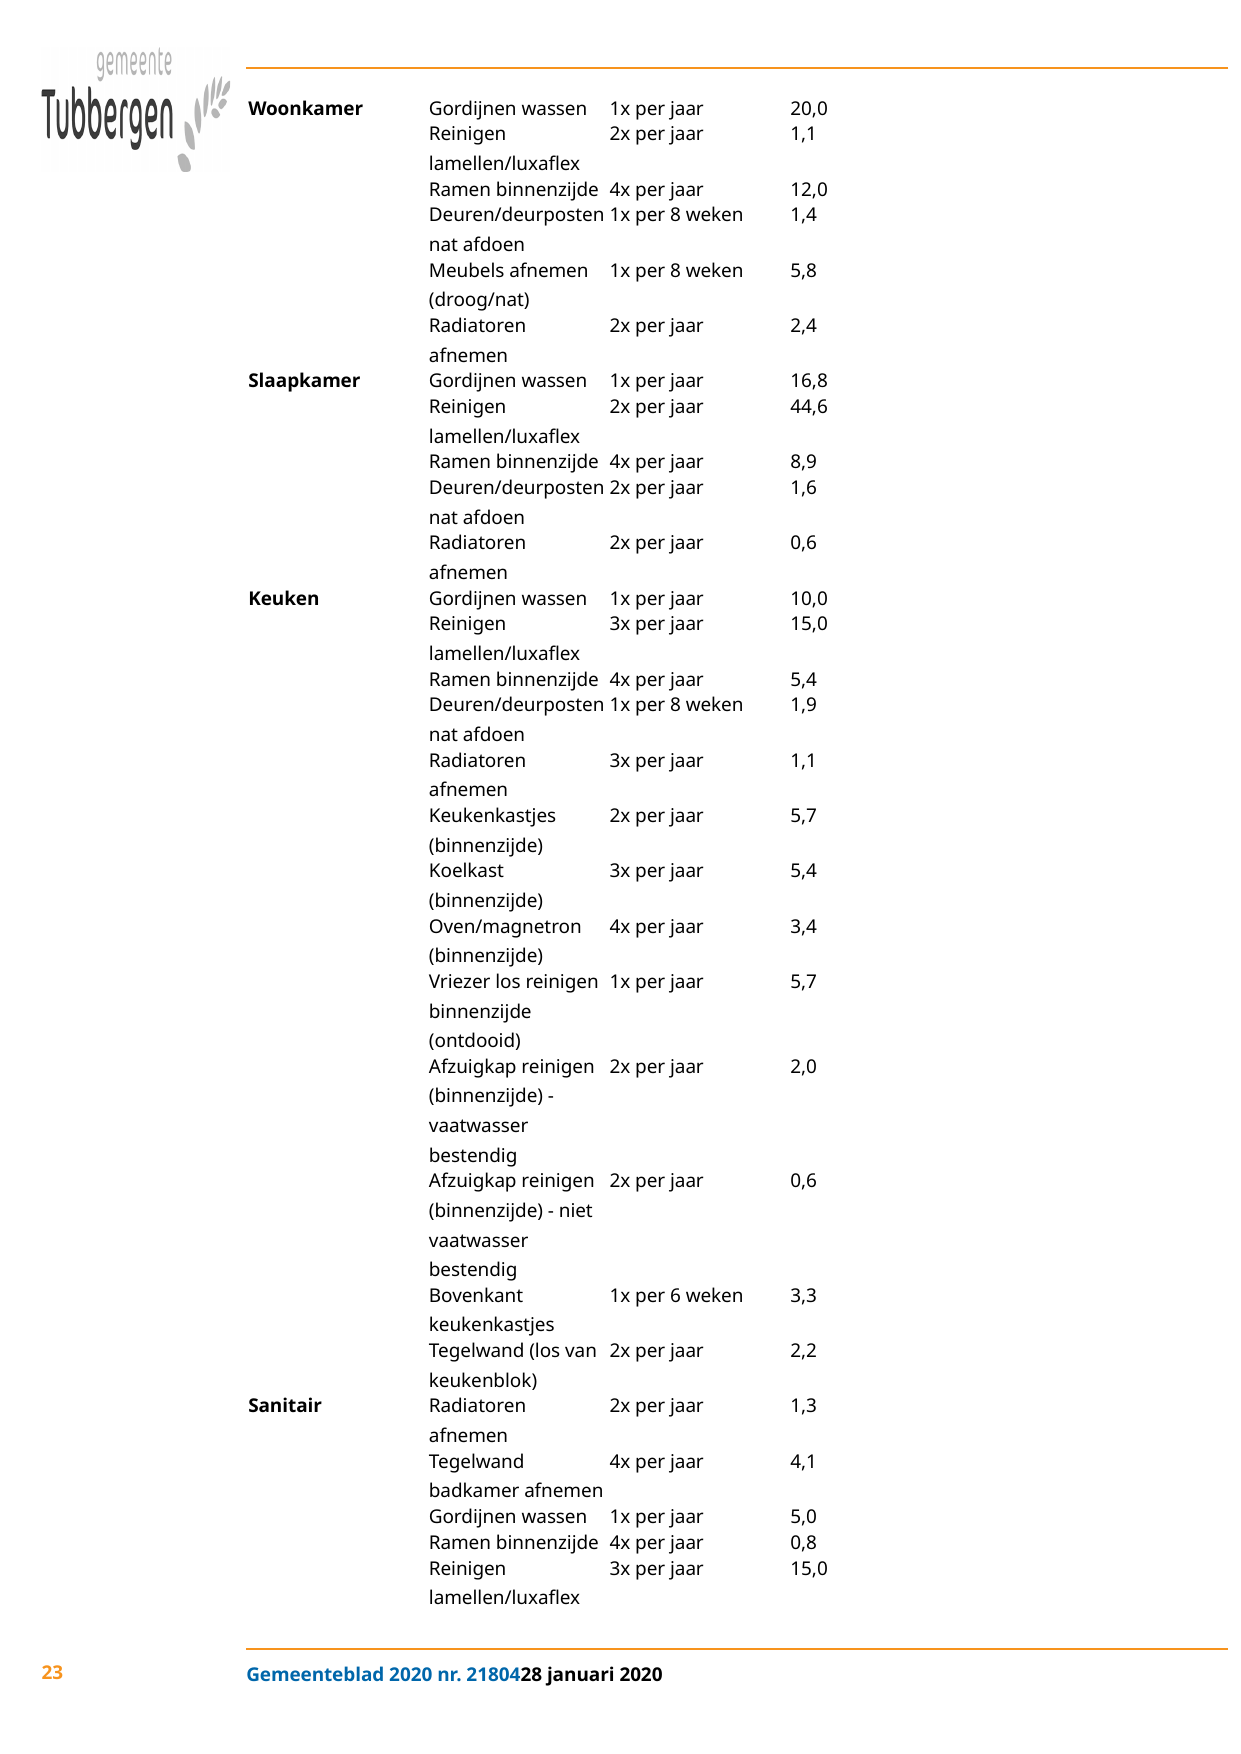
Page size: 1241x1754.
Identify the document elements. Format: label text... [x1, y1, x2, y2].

table_cell Sanitair [248, 1393, 429, 1448]
table_cell 1x per 8 weken [609, 202, 790, 257]
table_cell Reinigen lamellen/luxaflex [429, 611, 609, 666]
table_cell 1,1 [790, 121, 971, 176]
table_cell Ramen binnenzijde [429, 666, 609, 692]
table_cell Radiatoren afnemen [429, 312, 609, 367]
table_cell Tegelwand badkamer afnemen [429, 1448, 609, 1503]
table_cell 5,8 [790, 257, 971, 312]
table_cell Vriezer los reinigen binnenzijde (ontdooid) [429, 968, 609, 1053]
table_cell 12,0 [790, 176, 971, 202]
table_cell 2x per jaar [609, 1168, 790, 1282]
table_cell Ramen binnenzijde [429, 176, 609, 202]
table_cell 1,3 [790, 1393, 971, 1448]
table_cell 5,7 [790, 968, 971, 1053]
table_cell 44,6 [790, 393, 971, 448]
table_cell 1x per jaar [609, 585, 790, 611]
table_cell Radiatoren afnemen [429, 530, 609, 585]
table_cell 5,0 [790, 1503, 971, 1529]
table_cell 0,6 [790, 1168, 971, 1282]
table_cell 15,0 [790, 611, 971, 666]
table_cell 4,1 [790, 1448, 971, 1503]
table_cell 2,2 [790, 1338, 971, 1393]
table_cell 5,4 [790, 666, 971, 692]
table_cell Woonkamer [248, 95, 429, 367]
table_cell 1x per jaar [609, 368, 790, 393]
table_cell 8,9 [790, 449, 971, 474]
table_cell 5,7 [790, 802, 971, 858]
table_cell Reinigen lamellen/luxaflex [429, 121, 609, 176]
table_cell Ramen binnenzijde [429, 1529, 609, 1555]
table_cell Radiatoren afnemen [429, 1393, 609, 1448]
table_cell 1x per jaar [609, 1503, 790, 1529]
table_cell Keukenkastjes (binnenzijde) [429, 802, 609, 858]
table_cell 4x per jaar [609, 1448, 790, 1503]
table_cell 1,6 [790, 474, 971, 529]
table_cell 2x per jaar [609, 1053, 790, 1168]
table_cell 3,3 [790, 1282, 971, 1337]
table_cell 1x per 8 weken [609, 257, 790, 312]
table_cell 16,8 [790, 368, 971, 393]
table_cell 2x per jaar [609, 121, 790, 176]
table_cell 3,4 [790, 913, 971, 968]
table_cell 3x per jaar [609, 1555, 790, 1610]
table_cell [248, 1503, 429, 1529]
table_cell 1x per 8 weken [609, 692, 790, 747]
table_cell 1,1 [790, 747, 971, 802]
table_cell 4x per jaar [609, 1529, 790, 1555]
picture [41, 47, 231, 172]
table_cell Radiatoren afnemen [429, 747, 609, 802]
table_cell Deuren/deurposten nat afdoen [429, 202, 609, 257]
table_cell 15,0 [790, 1555, 971, 1610]
table_cell Afzuigkap reinigen (binnenzijde) - vaatwasser bestendig [429, 1053, 609, 1168]
table_cell Gordijnen wassen [429, 1503, 609, 1529]
table_cell 3x per jaar [609, 611, 790, 666]
table_cell Afzuigkap reinigen (binnenzijde) - niet vaatwasser bestendig [429, 1168, 609, 1282]
table_cell 1x per jaar [609, 968, 790, 1053]
table_cell Bovenkant keukenkastjes [429, 1282, 609, 1337]
table_cell 1x per 6 weken [609, 1282, 790, 1337]
table_cell 1,9 [790, 692, 971, 747]
table_cell Keuken [248, 585, 429, 1393]
table_cell [248, 1529, 429, 1555]
table_cell 2,0 [790, 1053, 971, 1168]
table_cell 10,0 [790, 585, 971, 611]
table_cell Slaapkamer [248, 368, 429, 585]
table_cell 4x per jaar [609, 449, 790, 474]
table_cell Gordijnen wassen [429, 368, 609, 393]
table_cell Reinigen lamellen/luxaflex [429, 393, 609, 448]
table_cell 2,4 [790, 312, 971, 367]
table_cell Gordijnen wassen [429, 585, 609, 611]
table_cell 1,4 [790, 202, 971, 257]
table_cell 1x per jaar [609, 95, 790, 121]
table_cell Reinigen lamellen/luxaflex [429, 1555, 609, 1610]
table_cell 2x per jaar [609, 393, 790, 448]
table_cell Ramen binnenzijde [429, 449, 609, 474]
table_cell 2x per jaar [609, 802, 790, 858]
table_cell 0,6 [790, 530, 971, 585]
table_cell Koelkast (binnenzijde) [429, 858, 609, 913]
table_cell 2x per jaar [609, 1338, 790, 1393]
table_cell [248, 1448, 429, 1503]
table_cell 2x per jaar [609, 312, 790, 367]
table_cell Gordijnen wassen [429, 95, 609, 121]
table_cell 2x per jaar [609, 530, 790, 585]
table_cell 2x per jaar [609, 1393, 790, 1448]
table_cell Deuren/deurposten nat afdoen [429, 692, 609, 747]
table_cell 4x per jaar [609, 176, 790, 202]
table_cell 20,0 [790, 95, 971, 121]
table_cell Oven/magnetron (binnenzijde) [429, 913, 609, 968]
table_cell 4x per jaar [609, 913, 790, 968]
table_cell 2x per jaar [609, 474, 790, 529]
table_cell 0,8 [790, 1529, 971, 1555]
table_cell 3x per jaar [609, 747, 790, 802]
table_cell Meubels afnemen (droog/nat) [429, 257, 609, 312]
table_cell 3x per jaar [609, 858, 790, 913]
table_cell 5,4 [790, 858, 971, 913]
table_cell Deuren/deurposten nat afdoen [429, 474, 609, 529]
table_cell Tegelwand (los van keukenblok) [429, 1338, 609, 1393]
table_cell 4x per jaar [609, 666, 790, 692]
table_cell [248, 1555, 429, 1610]
